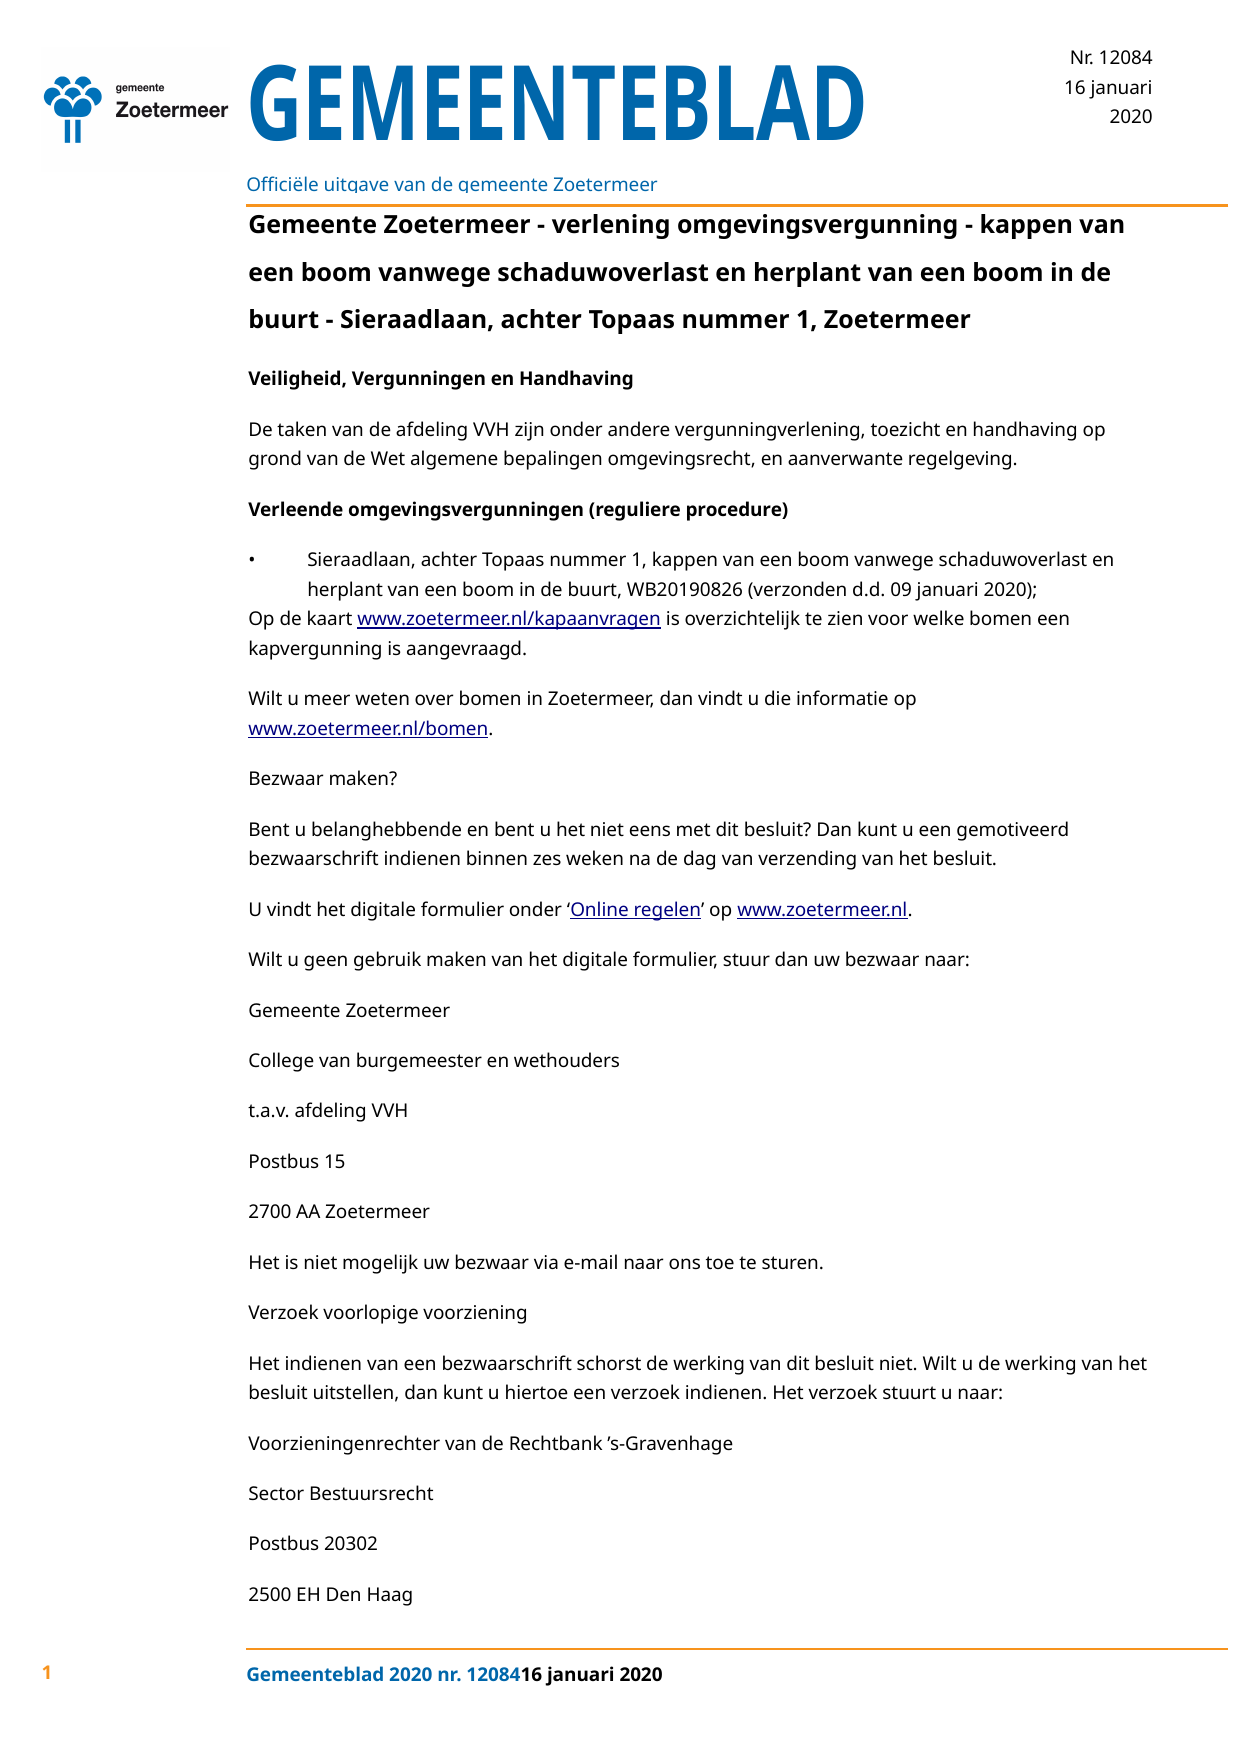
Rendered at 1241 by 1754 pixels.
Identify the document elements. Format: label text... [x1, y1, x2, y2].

text Veiligheid, Vergunningen en Handhaving [248, 366, 1152, 391]
text t.a.v. afdeling VVH [248, 1098, 1152, 1123]
text Bent u belanghebbende en bent u het niet eens met dit besluit? Dan kunt u een gemotiveerd bezwaarschrift indienen binnen zes weken na de dag van verzending van het besluit. [248, 816, 1152, 871]
text Sector Bestuursrecht [248, 1480, 1152, 1506]
text Verleende omgevingsvergunningen (reguliere procedure) [248, 496, 1152, 522]
text Verzoek voorlopige voorziening [248, 1299, 1152, 1325]
text Wilt u meer weten over bomen in Zoetermeer, dan vindt u die informatie op www.zoetermeer.nl/bomen. [248, 686, 1152, 741]
text Postbus 15 [248, 1148, 1152, 1174]
text 2700 AA Zoetermeer [248, 1198, 1152, 1224]
text 2500 EH Den Haag [248, 1581, 1152, 1607]
text College van burgemeester en wethouders [248, 1047, 1152, 1073]
text Voorzieningenrechter van de Rechtbank ’s-Gravenhage [248, 1430, 1152, 1455]
text Gemeente Zoetermeer [248, 997, 1152, 1022]
text Postbus 20302 [248, 1531, 1152, 1556]
text Bezwaar maken? [248, 766, 1152, 791]
text Het indienen van een bezwaarschrift schorst de werking van dit besluit niet. Wilt u de werking van het besluit uitstellen, dan kunt u hiertoe een verzoek indienen. Het verzoek stuurt u naar: [248, 1350, 1152, 1405]
list Sieraadlaan, achter Topaas nummer 1, kappen van een boom vanwege schaduwoverlast en herplant van een boom in de buurt, WB20190826 (verzonden d.d. 09 januari 2020); [248, 546, 1152, 602]
text U vindt het digitale formulier onder ‘Online regelen’ op www.zoetermeer.nl. [248, 896, 1152, 922]
text Gemeente Zoetermeer - verlening omgevingsvergunning - kappen van een boom vanwege schaduwoverlast en herplant van een boom in de buurt - Sieraadlaan, achter Topaas nummer 1, Zoetermeer [248, 207, 1152, 336]
text Op de kaart www.zoetermeer.nl/kapaanvragen is overzichtelijk te zien voor welke bomen een kapvergunning is aangevraagd. [248, 606, 1152, 661]
picture [41, 47, 231, 172]
text De taken van de afdeling VVH zijn onder andere vergunningverlening, toezicht en handhaving op grond van de Wet algemene bepalingen omgevingsrecht, en aanverwante regelgeving. [248, 416, 1152, 471]
text Wilt u geen gebruik maken van het digitale formulier, stuur dan uw bezwaar naar: [248, 946, 1152, 972]
text Het is niet mogelijk uw bezwaar via e-mail naar ons toe te sturen. [248, 1249, 1152, 1274]
